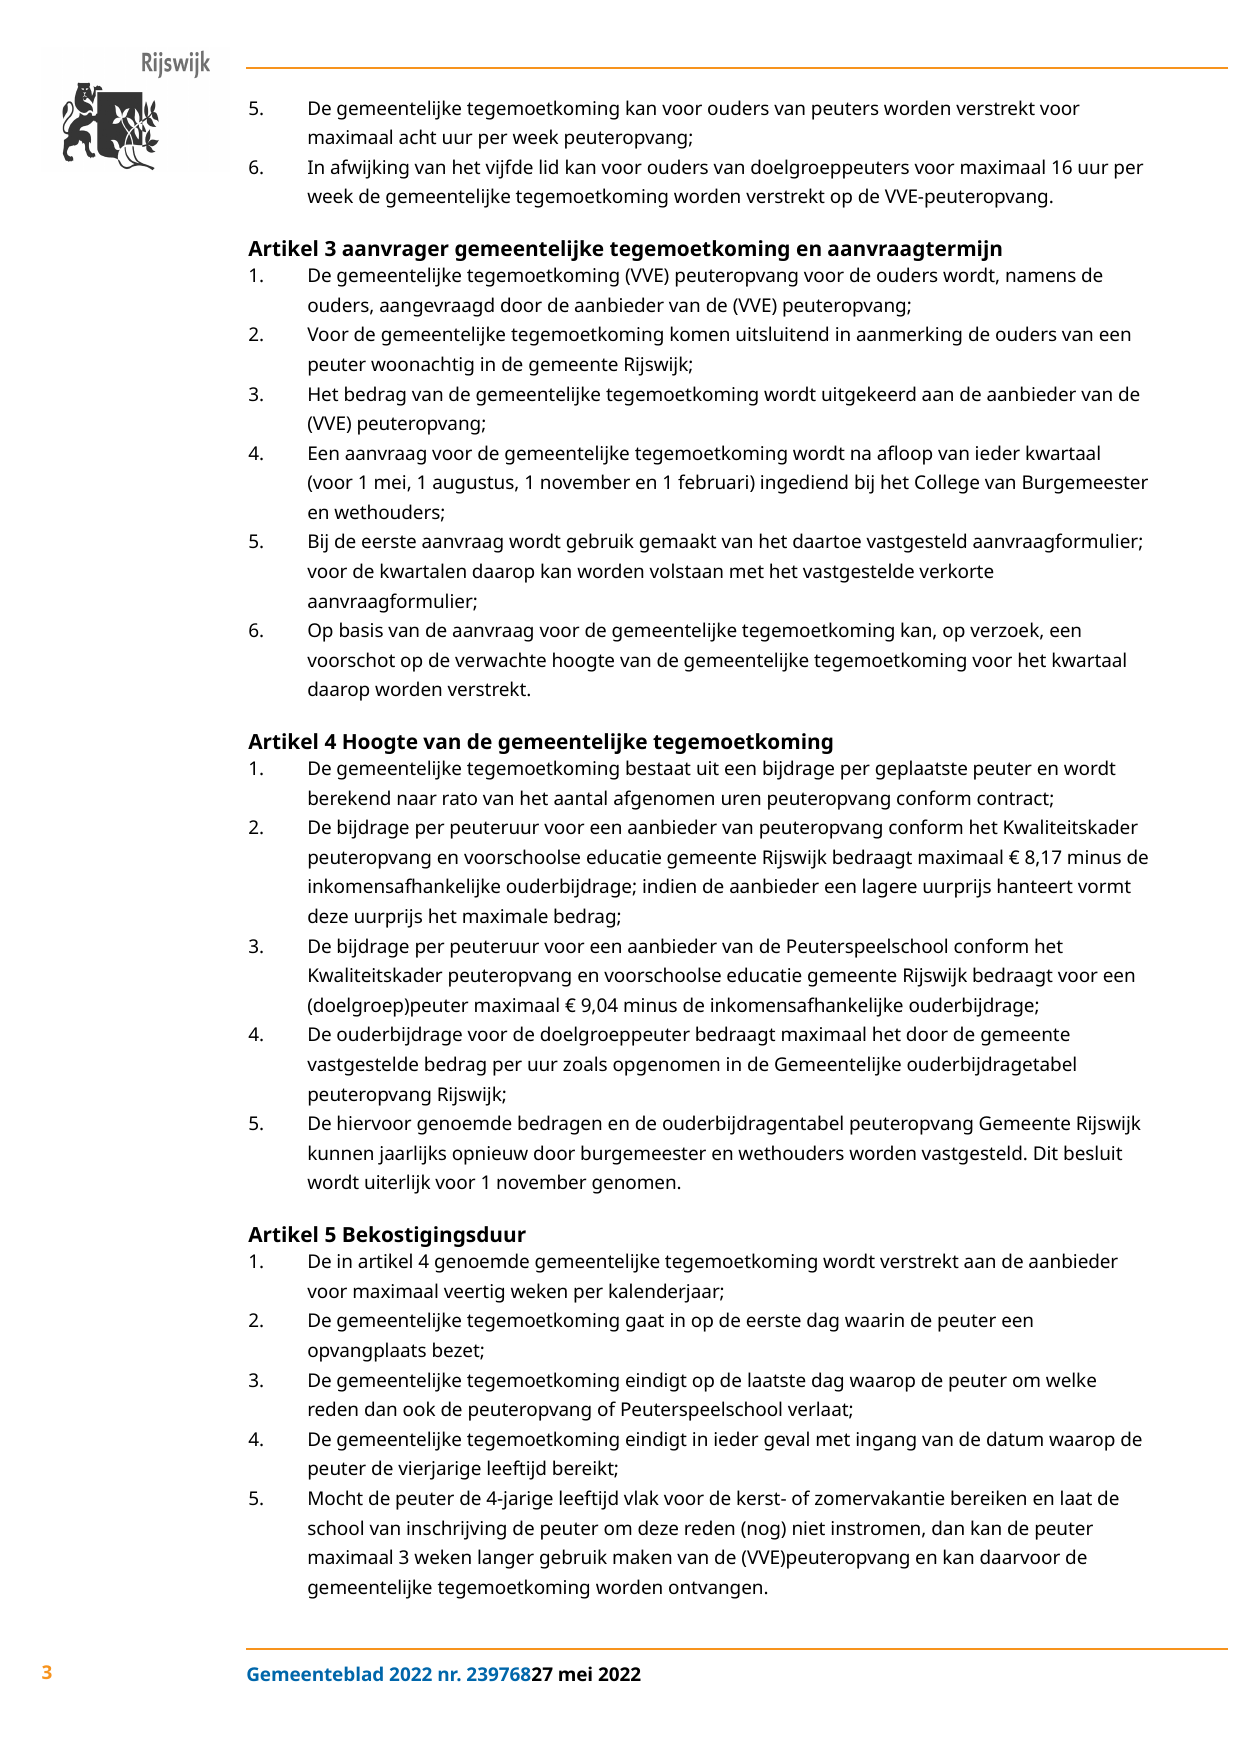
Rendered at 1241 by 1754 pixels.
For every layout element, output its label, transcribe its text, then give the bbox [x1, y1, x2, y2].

list Bij de eerste aanvraag wordt gebruik gemaakt van het daartoe vastgesteld aanvraagformulier; voor de kwartalen daarop kan worden volstaan met het vastgestelde verkorte aanvraagformulier; [248, 529, 1152, 613]
list De gemeentelijke tegemoetkoming eindigt op de laatste dag waarop de peuter om welke reden dan ook de peuteropvang of Peuterspeelschool verlaat; [248, 1367, 1152, 1422]
list De in artikel 4 genoemde gemeentelijke tegemoetkoming wordt verstrekt aan de aanbieder voor maximaal veertig weken per kalenderjaar; [248, 1248, 1152, 1304]
list De bijdrage per peuteruur voor een aanbieder van de Peuterspeelschool conform het Kwaliteitskader peuteropvang en voorschoolse educatie gemeente Rijswijk bedraagt voor een (doelgroep)peuter maximaal € 9,04 minus de inkomensafhankelijke ouderbijdrage; [248, 933, 1152, 1018]
text Artikel 3 aanvrager gemeentelijke tegemoetkoming en aanvraagtermijn [248, 234, 1152, 262]
list De bijdrage per peuteruur voor een aanbieder van peuteropvang conform het Kwaliteitskader peuteropvang en voorschoolse educatie gemeente Rijswijk bedraagt maximaal € 8,17 minus de inkomensafhankelijke ouderbijdrage; indien de aanbieder een lagere uurprijs hanteert vormt deze uurprijs het maximale bedrag; [248, 814, 1152, 929]
list De ouderbijdrage voor de doelgroeppeuter bedraagt maximaal het door de gemeente vastgestelde bedrag per uur zoals opgenomen in de Gemeentelijke ouderbijdragetabel peuteropvang Rijswijk; [248, 1022, 1152, 1107]
list Mocht de peuter de 4-jarige leeftijd vlak voor de kerst- of zomervakantie bereiken en laat de school van inschrijving de peuter om deze reden (nog) niet instromen, dan kan de peuter maximaal 3 weken langer gebruik maken van de (VVE)peuteropvang en kan daarvoor de gemeentelijke tegemoetkoming worden ontvangen. [248, 1485, 1152, 1599]
text Artikel 4 Hoogte van de gemeentelijke tegemoetkoming [248, 727, 1152, 755]
list De gemeentelijke tegemoetkoming (VVE) peuteropvang voor de ouders wordt, namens de ouders, aangevraagd door de aanbieder van de (VVE) peuteropvang; [248, 262, 1152, 318]
list De gemeentelijke tegemoetkoming kan voor ouders van peuters worden verstrekt voor maximaal acht uur per week peuteropvang; [248, 95, 1152, 150]
list Op basis van de aanvraag voor de gemeentelijke tegemoetkoming kan, op verzoek, een voorschot op de verwachte hoogte van de gemeentelijke tegemoetkoming voor het kwartaal daarop worden verstrekt. [248, 617, 1152, 702]
list De gemeentelijke tegemoetkoming eindigt in ieder geval met ingang van de datum waarop de peuter de vierjarige leeftijd bereikt; [248, 1426, 1152, 1481]
list De hiervoor genoemde bedragen en de ouderbijdragentabel peuteropvang Gemeente Rijswijk kunnen jaarlijks opnieuw door burgemeester en wethouders worden vastgesteld. Dit besluit wordt uiterlijk voor 1 november genomen. [248, 1110, 1152, 1195]
list In afwijking van het vijfde lid kan voor ouders van doelgroeppeuters voor maximaal 16 uur per week de gemeentelijke tegemoetkoming worden verstrekt op de VVE-peuteropvang. [248, 154, 1152, 209]
list Een aanvraag voor de gemeentelijke tegemoetkoming wordt na afloop van ieder kwartaal (voor 1 mei, 1 augustus, 1 november en 1 februari) ingediend bij het College van Burgemeester en wethouders; [248, 440, 1152, 525]
list De gemeentelijke tegemoetkoming bestaat uit een bijdrage per geplaatste peuter en wordt berekend naar rato van het aantal afgenomen uren peuteropvang conform contract; [248, 755, 1152, 811]
list De gemeentelijke tegemoetkoming gaat in op de eerste dag waarin de peuter een opvangplaats bezet; [248, 1308, 1152, 1363]
text Artikel 5 Bekostigingsduur [248, 1220, 1152, 1248]
list Voor de gemeentelijke tegemoetkoming komen uitsluitend in aanmerking de ouders van een peuter woonachtig in de gemeente Rijswijk; [248, 322, 1152, 377]
list Het bedrag van de gemeentelijke tegemoetkoming wordt uitgekeerd aan de aanbieder van de (VVE) peuteropvang; [248, 381, 1152, 436]
picture [41, 47, 231, 172]
